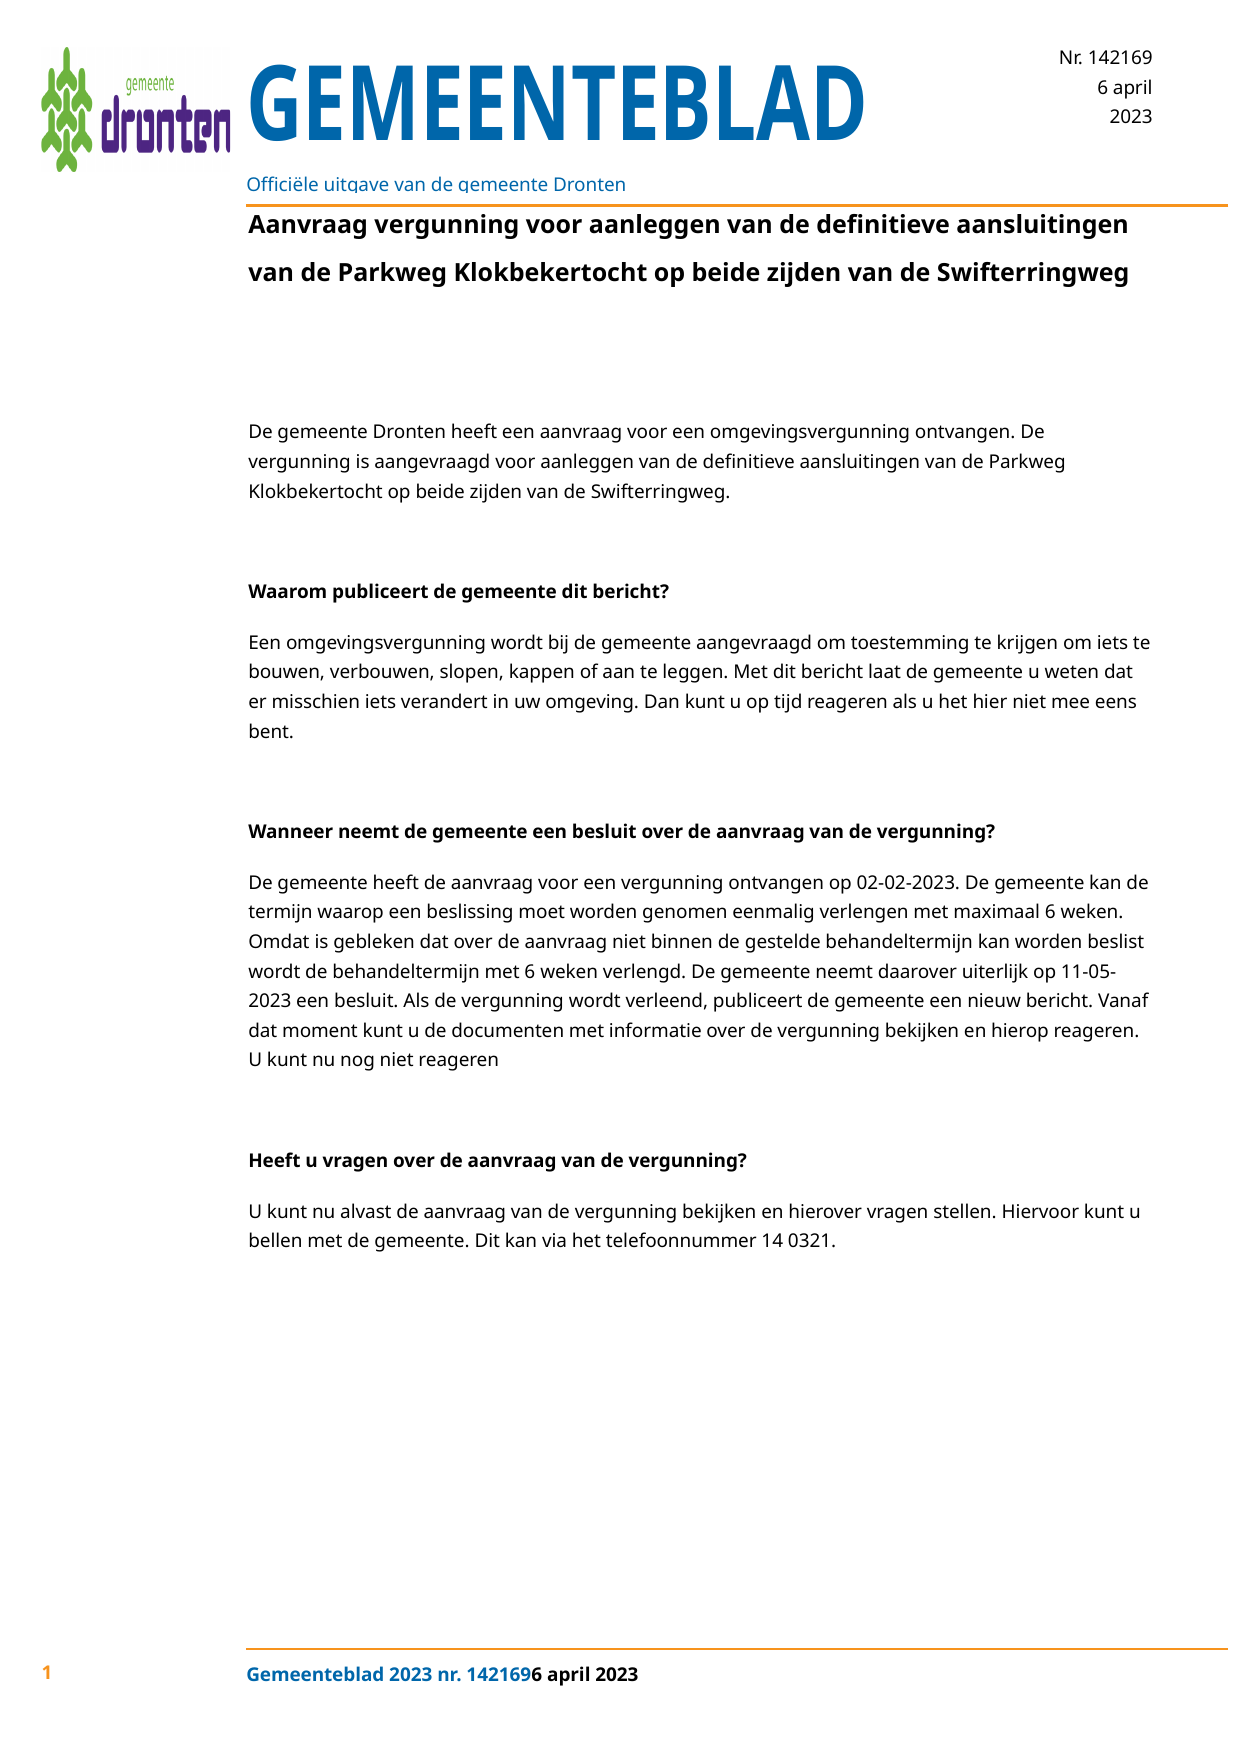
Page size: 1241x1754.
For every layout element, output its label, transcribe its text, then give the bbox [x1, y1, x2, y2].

text Waarom publiceert de gemeente dit bericht? [248, 579, 1152, 604]
text Een omgevingsvergunning wordt bij de gemeente aangevraagd om toestemming te krijgen om iets te bouwen, verbouwen, slopen, kappen of aan te leggen. Met dit bericht laat de gemeente u weten dat er misschien iets verandert in uw omgeving. Dan kunt u op tijd reageren als u het hier niet mee eens bent. [248, 629, 1152, 744]
text U kunt nu alvast de aanvraag van de vergunning bekijken en hierover vragen stellen. Hiervoor kunt u bellen met de gemeente. Dit kan via het telefoonnummer 14 0321. [248, 1198, 1152, 1253]
text Wanneer neemt de gemeente een besluit over de aanvraag van de vergunning? [248, 819, 1152, 844]
picture [41, 47, 231, 172]
text De gemeente Dronten heeft een aanvraag voor een omgevingsvergunning ontvangen. De vergunning is aangevraagd voor aanleggen van de definitieve aansluitingen van de Parkweg Klokbekertocht op beide zijden van de Swifterringweg. [248, 419, 1152, 504]
text Aanvraag vergunning voor aanleggen van de definitieve aansluitingen van de Parkweg Klokbekertocht op beide zijden van de Swifterringweg [248, 207, 1152, 288]
text De gemeente heeft de aanvraag voor een vergunning ontvangen op 02-02-2023. De gemeente kan de termijn waarop een beslissing moet worden genomen eenmalig verlengen met maximaal 6 weken. Omdat is gebleken dat over de aanvraag niet binnen de gestelde behandeltermijn kan worden beslist wordt de behandeltermijn met 6 weken verlengd. De gemeente neemt daarover uiterlijk op 11-05-2023 een besluit. Als de vergunning wordt verleend, publiceert de gemeente een nieuw bericht. Vanaf dat moment kunt u de documenten met informatie over de vergunning bekijken en hierop reageren. U kunt nu nog niet reageren [248, 869, 1152, 1072]
text Heeft u vragen over de aanvraag van de vergunning? [248, 1147, 1152, 1173]
